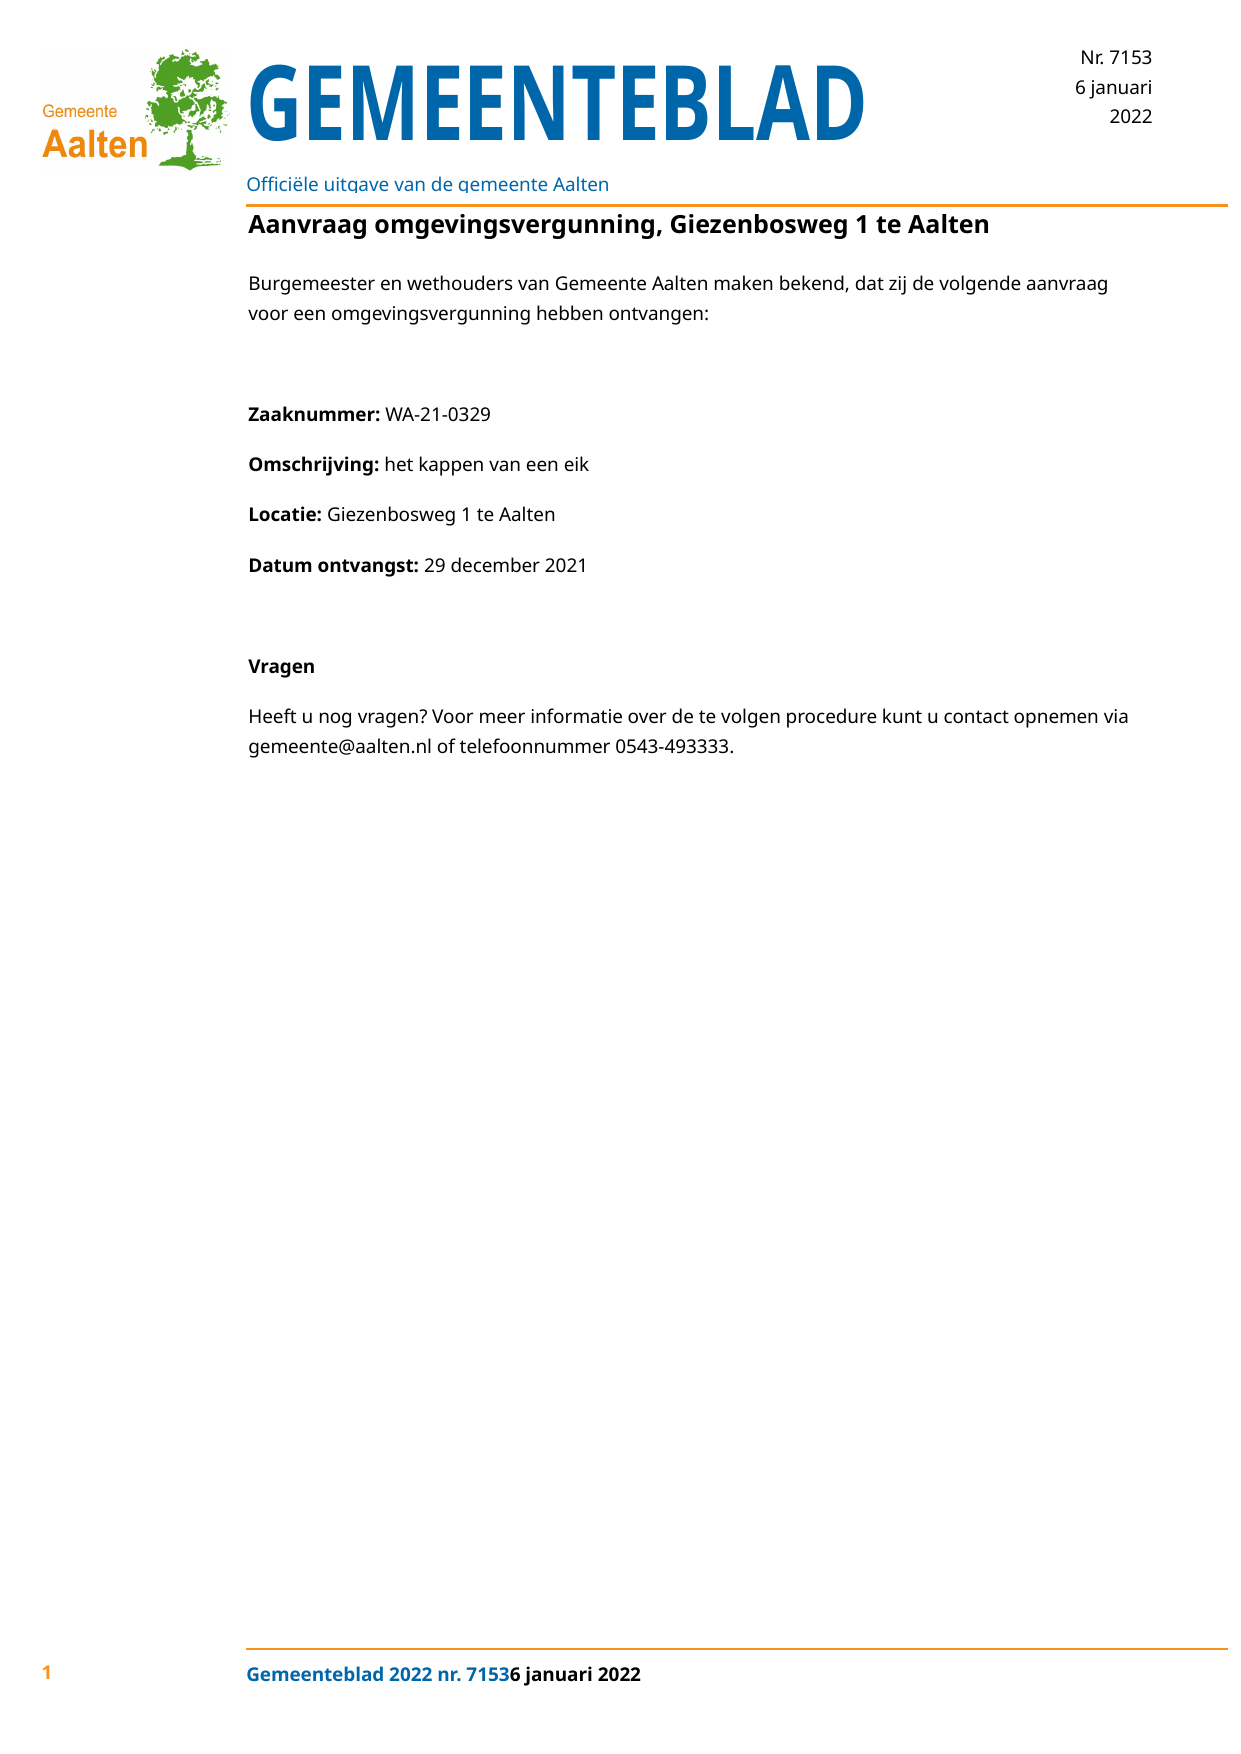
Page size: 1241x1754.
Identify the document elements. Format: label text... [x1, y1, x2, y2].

text Locatie: Giezenbosweg 1 te Aalten [248, 502, 1152, 527]
text Zaaknummer: WA-21-0329 [248, 401, 1152, 426]
text Datum ontvangst: 29 december 2021 [248, 552, 1152, 578]
text Heeft u nog vragen? Voor meer informatie over de te volgen procedure kunt u contact opnemen via gemeente@aalten.nl of telefoonnummer 0543-493333. [248, 703, 1152, 758]
text Vragen [248, 653, 1152, 678]
text Omschrijving: het kappen van een eik [248, 451, 1152, 477]
text Burgemeester en wethouders van Gemeente Aalten maken bekend, dat zij de volgende aanvraag voor een omgevingsvergunning hebben ontvangen: [248, 270, 1152, 326]
picture [41, 47, 231, 172]
text Aanvraag omgevingsvergunning, Giezenbosweg 1 te Aalten [248, 207, 1152, 241]
